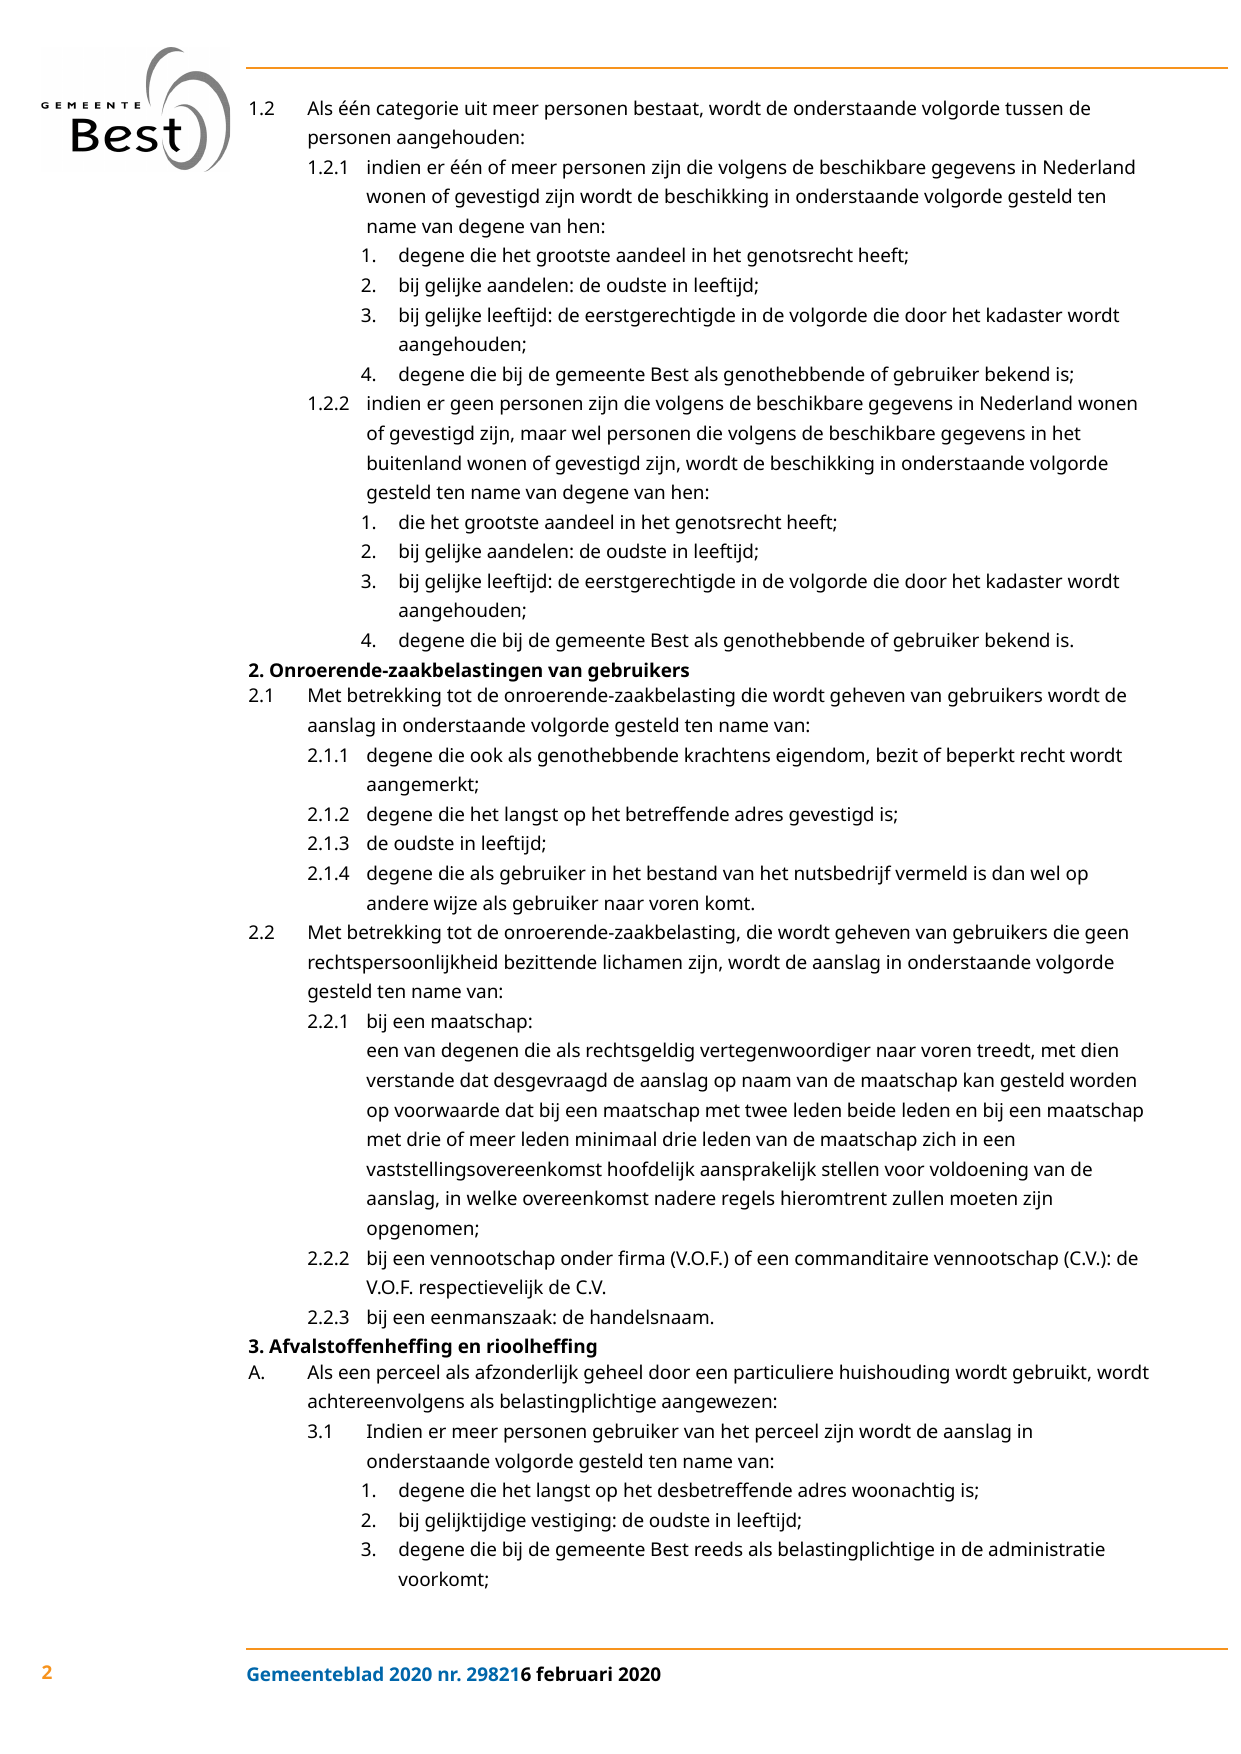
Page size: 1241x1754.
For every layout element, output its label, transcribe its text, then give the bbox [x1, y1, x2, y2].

list degene die ook als genothebbende krachtens eigendom, bezit of beperkt recht wordt aangemerkt; [307, 742, 1152, 797]
list Indien er meer personen gebruiker van het perceel zijn wordt de aanslag in onderstaande volgorde gesteld ten name van: [307, 1418, 1152, 1474]
list degene die bij de gemeente Best als genothebbende of gebruiker bekend is; [361, 361, 1152, 387]
text 2. Onroerende-zaakbelastingen van gebruikers [248, 657, 1152, 683]
list degene die als gebruiker in het bestand van het nutsbedrijf vermeld is dan wel op andere wijze als gebruiker naar voren komt. [307, 860, 1152, 915]
list degene die bij de gemeente Best als genothebbende of gebruiker bekend is. [361, 627, 1152, 653]
list de oudste in leeftijd; [307, 831, 1152, 856]
list Als een perceel als afzonderlijk geheel door een particuliere huishouding wordt gebruikt, wordt achtereenvolgens als belastingplichtige aangewezen: [248, 1359, 1152, 1414]
list bij een maatschap: [307, 1008, 1152, 1034]
list Met betrekking tot de onroerende-zaakbelasting, die wordt geheven van gebruikers die geen rechtspersoonlijkheid bezittende lichamen zijn, wordt de aanslag in onderstaande volgorde gesteld ten name van: [248, 919, 1152, 1004]
list bij gelijke leeftijd: de eerstgerechtigde in de volgorde die door het kadaster wordt aangehouden; [361, 568, 1152, 623]
list indien er geen personen zijn die volgens de beschikbare gegevens in Nederland wonen of gevestigd zijn, maar wel personen die volgens de beschikbare gegevens in het buitenland wonen of gevestigd zijn, wordt de beschikking in onderstaande volgorde gesteld ten name van degene van hen: [307, 391, 1152, 505]
list bij gelijke aandelen: de oudste in leeftijd; [361, 538, 1152, 564]
list indien er één of meer personen zijn die volgens de beschikbare gegevens in Nederland wonen of gevestigd zijn wordt de beschikking in onderstaande volgorde gesteld ten name van degene van hen: [307, 154, 1152, 239]
list een van degenen die als rechtsgeldig vertegenwoordiger naar voren treedt, met dien verstande dat desgevraagd de aanslag op naam van de maatschap kan gesteld worden op voorwaarde dat bij een maatschap met twee leden beide leden en bij een maatschap met drie of meer leden minimaal drie leden van de maatschap zich in een vaststellingsovereenkomst hoofdelijk aansprakelijk stellen voor voldoening van de aanslag, in welke overeenkomst nadere regels hieromtrent zullen moeten zijn opgenomen; [307, 1038, 1152, 1241]
list bij een vennootschap onder firma (V.O.F.) of een commanditaire vennootschap (C.V.): de V.O.F. respectievelijk de C.V. [307, 1245, 1152, 1300]
text 3. Afvalstoffenheffing en rioolheffing [248, 1333, 1152, 1359]
list degene die het langst op het desbetreffende adres woonachtig is; [361, 1477, 1152, 1503]
list bij gelijke leeftijd: de eerstgerechtigde in de volgorde die door het kadaster wordt aangehouden; [361, 302, 1152, 357]
list bij gelijktijdige vestiging: de oudste in leeftijd; [361, 1507, 1152, 1533]
list degene die bij de gemeente Best reeds als belastingplichtige in de administratie voorkomt; [361, 1537, 1152, 1592]
picture [41, 47, 231, 172]
list bij een eenmanszaak: de handelsnaam. [307, 1304, 1152, 1329]
list degene die het langst op het betreffende adres gevestigd is; [307, 801, 1152, 827]
list degene die het grootste aandeel in het genotsrecht heeft; [361, 243, 1152, 268]
list die het grootste aandeel in het genotsrecht heeft; [361, 509, 1152, 535]
list Als één categorie uit meer personen bestaat, wordt de onderstaande volgorde tussen de personen aangehouden: [248, 95, 1152, 150]
list bij gelijke aandelen: de oudste in leeftijd; [361, 272, 1152, 298]
list Met betrekking tot de onroerende-zaakbelasting die wordt geheven van gebruikers wordt de aanslag in onderstaande volgorde gesteld ten name van: [248, 683, 1152, 738]
